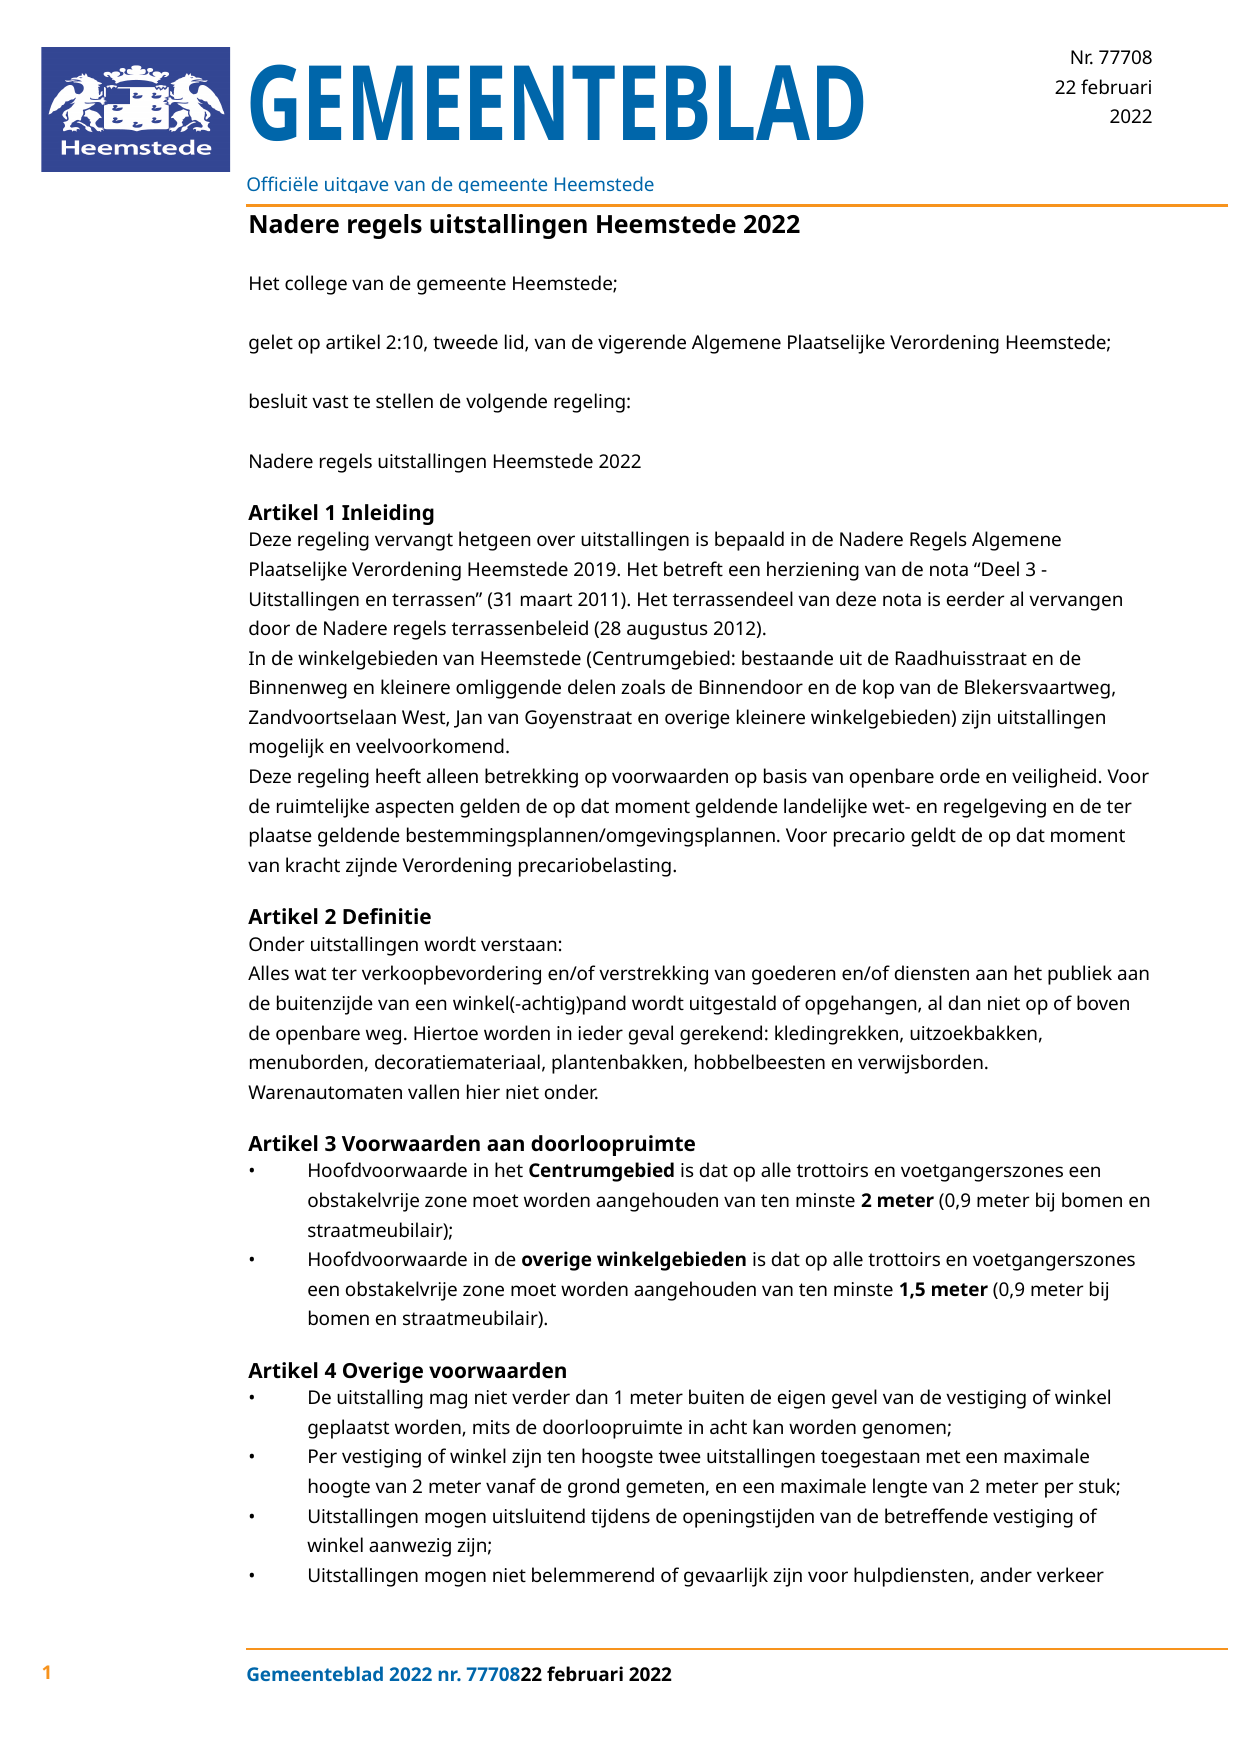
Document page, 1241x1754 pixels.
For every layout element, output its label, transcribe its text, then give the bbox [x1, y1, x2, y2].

text gelet op artikel 2:10, tweede lid, van de vigerende Algemene Plaatselijke Verordening Heemstede; [248, 329, 1152, 355]
text In de winkelgebieden van Heemstede (Centrumgebied: bestaande uit de Raadhuisstraat en de Binnenweg en kleinere omliggende delen zoals de Binnendoor en de kop van de Blekersvaartweg, Zandvoortselaan West, Jan van Goyenstraat en overige kleinere winkelgebieden) zijn uitstallingen mogelijk en veelvoorkomend. [248, 645, 1152, 759]
text Deze regeling heeft alleen betrekking op voorwaarden op basis van openbare orde en veiligheid. Voor de ruimtelijke aspecten gelden de op dat moment geldende landelijke wet- en regelgeving en de ter plaatse geldende bestemmingsplannen/omgevingsplannen. Voor precario geldt de op dat moment van kracht zijnde Verordening precariobelasting. [248, 763, 1152, 878]
text Onder uitstallingen wordt verstaan: [248, 931, 1152, 957]
list Uitstallingen mogen niet belemmerend of gevaarlijk zijn voor hulpdiensten, ander verkeer [248, 1562, 1152, 1588]
text Het college van de gemeente Heemstede; [248, 270, 1152, 296]
text Artikel 1 Inleiding [248, 498, 1152, 527]
list Hoofdvoorwaarde in de overige winkelgebieden is dat op alle trottoirs en voetgangerszones een obstakelvrije zone moet worden aangehouden van ten minste 1,5 meter (0,9 meter bij bomen en straatmeubilair). [248, 1246, 1152, 1331]
text Nadere regels uitstallingen Heemstede 2022 [248, 207, 1152, 241]
picture [41, 47, 231, 172]
text Artikel 3 Voorwaarden aan doorloopruimte [248, 1129, 1152, 1158]
text Warenautomaten vallen hier niet onder. [248, 1079, 1152, 1104]
text Deze regeling vervangt hetgeen over uitstallingen is bepaald in de Nadere Regels Algemene Plaatselijke Verordening Heemstede 2019. Het betreft een herziening van de nota “Deel 3 - Uitstallingen en terrassen” (31 maart 2011). Het terrassendeel van deze nota is eerder al vervangen door de Nadere regels terrassenbeleid (28 augustus 2012). [248, 527, 1152, 641]
list Per vestiging of winkel zijn ten hoogste twee uitstallingen toegestaan met een maximale hoogte van 2 meter vanaf de grond gemeten, en een maximale lengte van 2 meter per stuk; [248, 1444, 1152, 1499]
text Nadere regels uitstallingen Heemstede 2022 [248, 448, 1152, 473]
text besluit vast te stellen de volgende regeling: [248, 389, 1152, 414]
list Hoofdvoorwaarde in het Centrumgebied is dat op alle trottoirs en voetgangerszones een obstakelvrije zone moet worden aangehouden van ten minste 2 meter (0,9 meter bij bomen en straatmeubilair); [248, 1158, 1152, 1243]
list De uitstalling mag niet verder dan 1 meter buiten de eigen gevel van de vestiging of winkel geplaatst worden, mits de doorloopruimte in acht kan worden genomen; [248, 1384, 1152, 1440]
text Artikel 4 Overige voorwaarden [248, 1356, 1152, 1384]
text Alles wat ter verkoopbevordering en/of verstrekking van goederen en/of diensten aan het publiek aan de buitenzijde van een winkel(-achtig)pand wordt uitgestald of opgehangen, al dan niet op of boven de openbare weg. Hiertoe worden in ieder geval gerekend: kledingrekken, uitzoekbakken, menuborden, decoratiemateriaal, plantenbakken, hobbelbeesten en verwijsborden. [248, 961, 1152, 1075]
text Artikel 2 Definitie [248, 902, 1152, 931]
list Uitstallingen mogen uitsluitend tijdens de openingstijden van de betreffende vestiging of winkel aanwezig zijn; [248, 1503, 1152, 1558]
